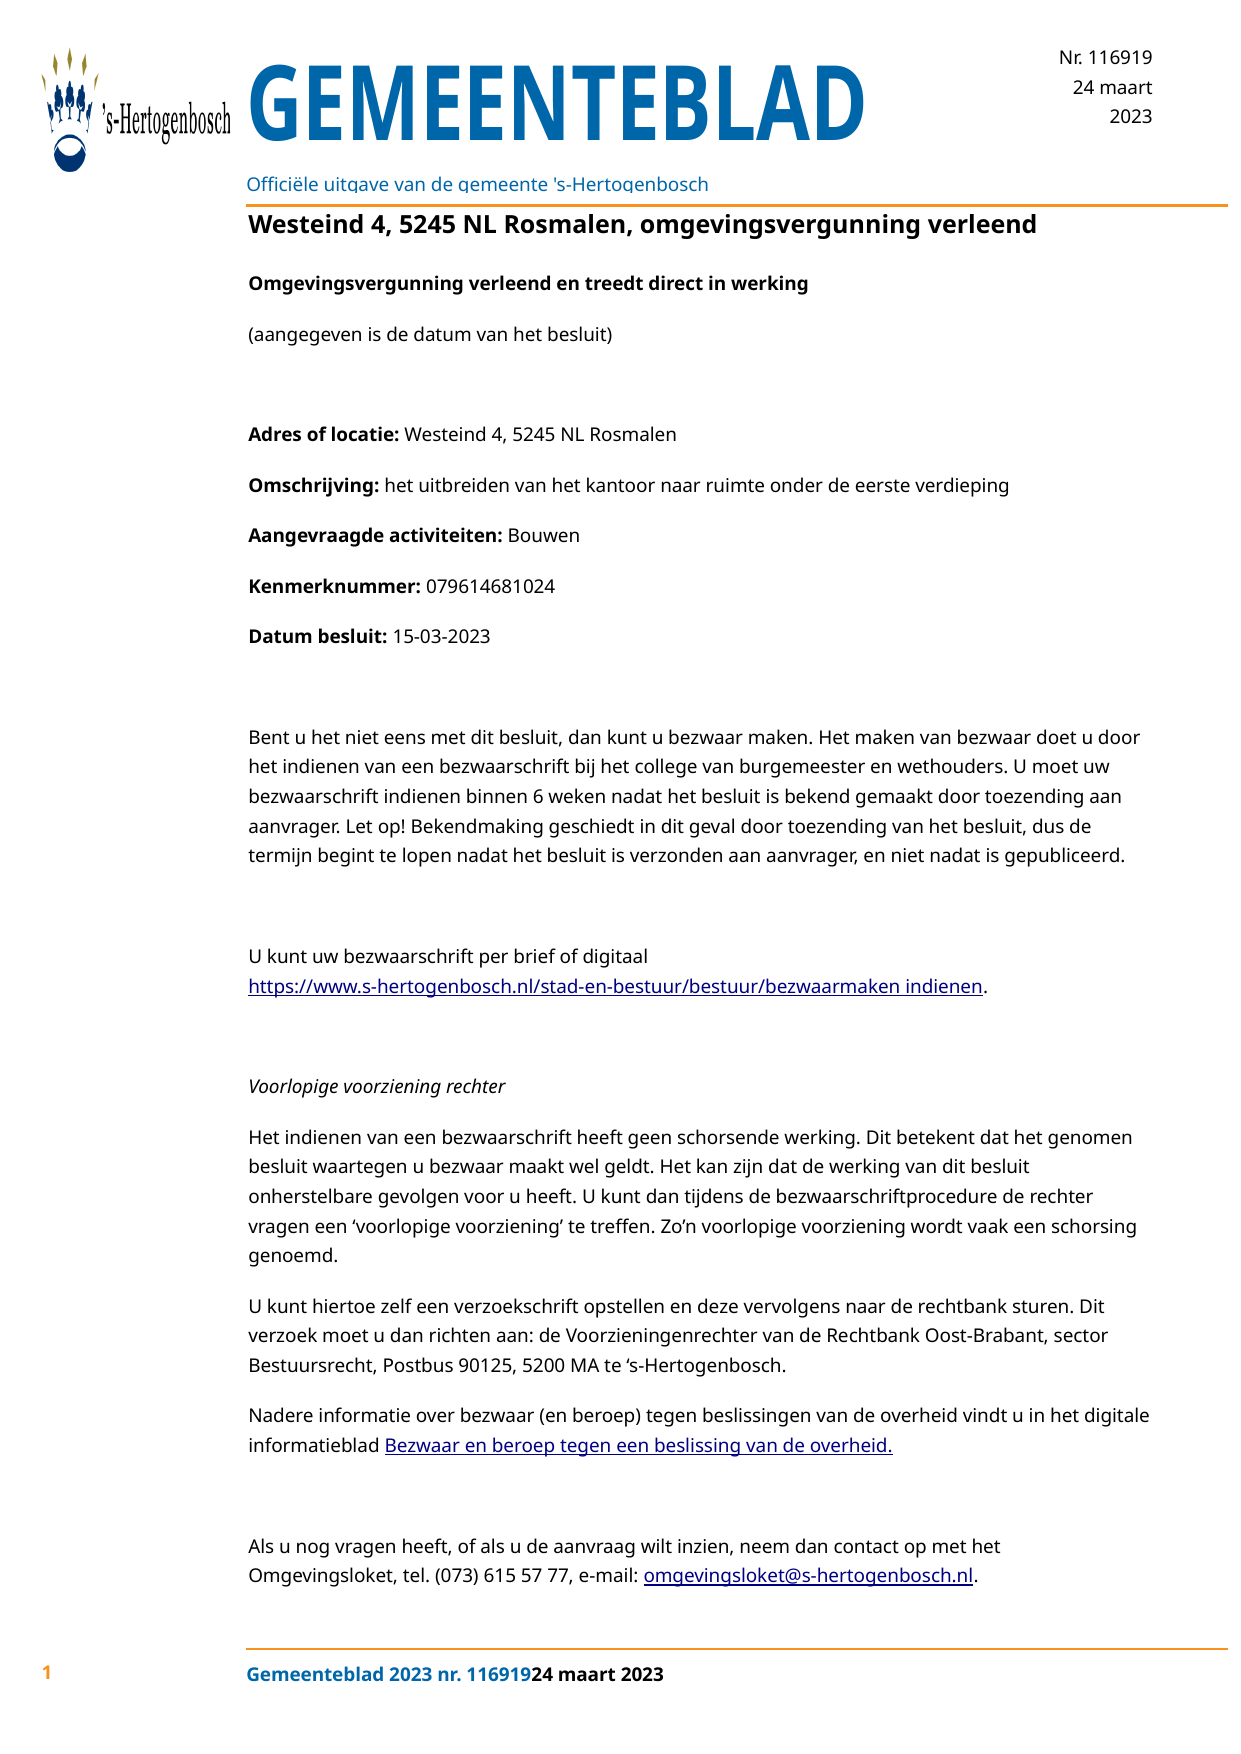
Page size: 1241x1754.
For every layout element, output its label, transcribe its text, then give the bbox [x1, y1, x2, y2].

text Aangevraagde activiteiten: Bouwen [248, 522, 1152, 548]
text Omgevingsvergunning verleend en treedt direct in werking [248, 270, 1152, 296]
text (aangegeven is de datum van het besluit) [248, 321, 1152, 346]
text Datum besluit: 15-03-2023 [248, 623, 1152, 649]
text Als u nog vragen heeft, of als u de aanvraag wilt inzien, neem dan contact op met het Omgevingsloket, tel. (073) 615 57 77, e-mail: omgevingsloket@s-hertogenbosch.nl. [248, 1533, 1152, 1588]
text U kunt uw bezwaarschrift per brief of digitaal https://www.s-hertogenbosch.nl/stad-en-bestuur/bestuur/bezwaarmaken indienen. [248, 943, 1152, 998]
text Voorlopige voorziening rechter [248, 1074, 1152, 1099]
picture [41, 47, 231, 172]
text Bent u het niet eens met dit besluit, dan kunt u bezwaar maken. Het maken van bezwaar doet u door het indienen van een bezwaarschrift bij het college van burgemeester en wethouders. U moet uw bezwaarschrift indienen binnen 6 weken nadat het besluit is bekend gemaakt door toezending aan aanvrager. Let op! Bekendmaking geschiedt in dit geval door toezending van het besluit, dus de termijn begint te lopen nadat het besluit is verzonden aan aanvrager, en niet nadat is gepubliceerd. [248, 724, 1152, 868]
text Westeind 4, 5245 NL Rosmalen, omgevingsvergunning verleend [248, 207, 1152, 241]
text U kunt hiertoe zelf een verzoekschrift opstellen en deze vervolgens naar de rechtbank sturen. Dit verzoek moet u dan richten aan: de Voorzieningenrechter van de Rechtbank Oost-Brabant, sector Bestuursrecht, Postbus 90125, 5200 MA te ‘s-Hertogenbosch. [248, 1293, 1152, 1378]
text Nadere informatie over bezwaar (en beroep) tegen beslissingen van de overheid vindt u in het digitale informatieblad Bezwaar en beroep tegen een beslissing van de overheid. [248, 1402, 1152, 1458]
text Kenmerknummer: 079614681024 [248, 573, 1152, 598]
text Het indienen van een bezwaarschrift heeft geen schorsende werking. Dit betekent dat het genomen besluit waartegen u bezwaar maakt wel geldt. Het kan zijn dat de werking van dit besluit onherstelbare gevolgen voor u heeft. U kunt dan tijdens de bezwaarschriftprocedure de rechter vragen een ‘voorlopige voorziening’ te treffen. Zo’n voorlopige voorziening wordt vaak een schorsing genoemd. [248, 1124, 1152, 1268]
text Omschrijving: het uitbreiden van het kantoor naar ruimte onder de eerste verdieping [248, 472, 1152, 498]
text Adres of locatie: Westeind 4, 5245 NL Rosmalen [248, 422, 1152, 447]
